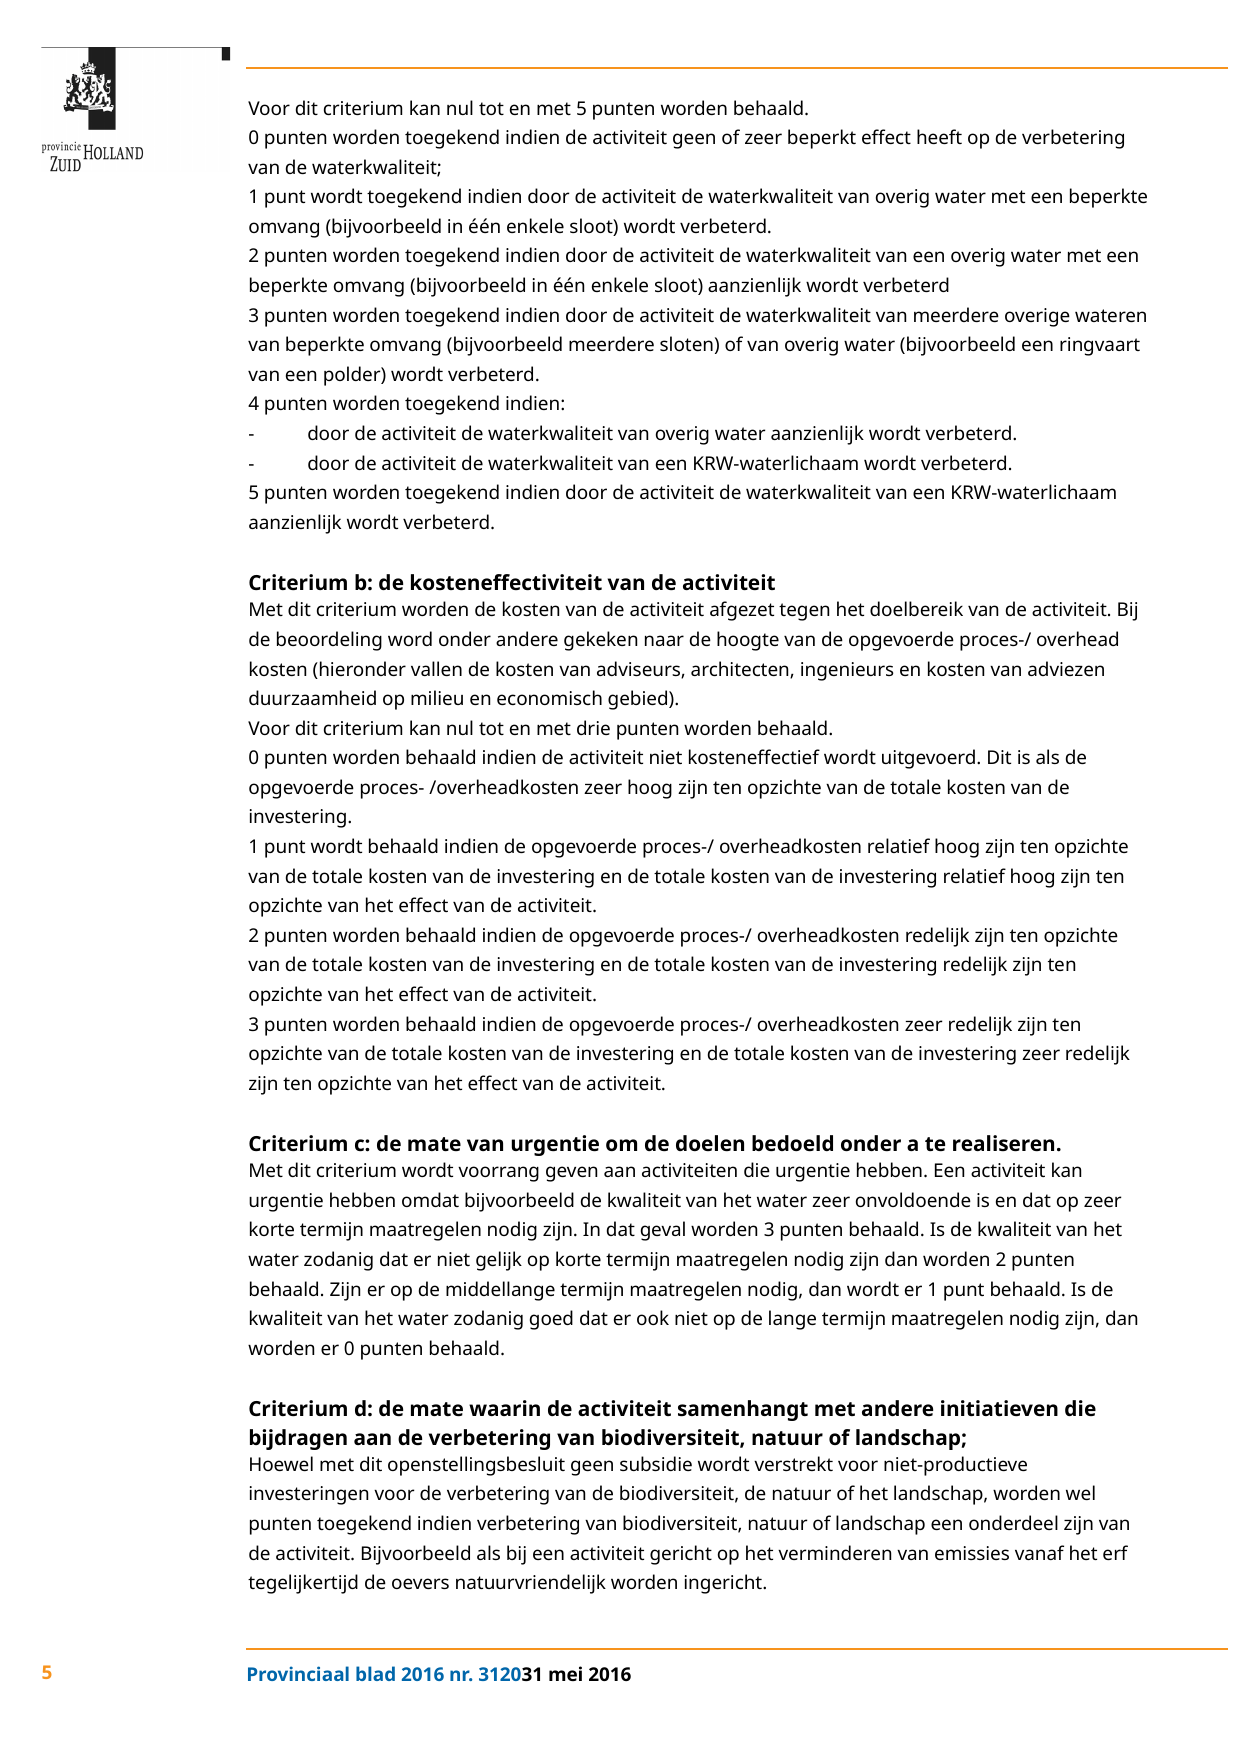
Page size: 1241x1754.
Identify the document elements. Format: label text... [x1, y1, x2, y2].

picture [41, 47, 231, 172]
list door de activiteit de waterkwaliteit van overig water aanzienlijk wordt verbeterd. [248, 420, 1152, 446]
text Hoewel met dit openstellingsbesluit geen subsidie wordt verstrekt voor niet-productieve investeringen voor de verbetering van de biodiversiteit, de natuur of het landschap, worden wel punten toegekend indien verbetering van biodiversiteit, natuur of landschap een onderdeel zijn van de activiteit. Bijvoorbeeld als bij een activiteit gericht op het verminderen van emissies vanaf het erf tegelijkertijd de oevers natuurvriendelijk worden ingericht. [248, 1451, 1152, 1595]
text 4 punten worden toegekend indien: [248, 391, 1152, 416]
text Criterium d: de mate waarin de activiteit samenhangt met andere initiatieven die bijdragen aan de verbetering van biodiversiteit, natuur of landschap; [248, 1394, 1152, 1451]
text Criterium c: de mate van urgentie om de doelen bedoeld onder a te realiseren. [248, 1129, 1152, 1157]
text 2 punten worden toegekend indien door de activiteit de waterkwaliteit van een overig water met een beperkte omvang (bijvoorbeeld in één enkele sloot) aanzienlijk wordt verbeterd [248, 243, 1152, 298]
text 5 punten worden toegekend indien door de activiteit de waterkwaliteit van een KRW-waterlichaam aanzienlijk wordt verbeterd. [248, 479, 1152, 535]
text Met dit criterium wordt voorrang geven aan activiteiten die urgentie hebben. Een activiteit kan urgentie hebben omdat bijvoorbeeld de kwaliteit van het water zeer onvoldoende is en dat op zeer korte termijn maatregelen nodig zijn. In dat geval worden 3 punten behaald. Is de kwaliteit van het water zodanig dat er niet gelijk op korte termijn maatregelen nodig zijn dan worden 2 punten behaald. Zijn er op de middellange termijn maatregelen nodig, dan wordt er 1 punt behaald. Is de kwaliteit van het water zodanig goed dat er ook niet op de lange termijn maatregelen nodig zijn, dan worden er 0 punten behaald. [248, 1157, 1152, 1361]
list door de activiteit de waterkwaliteit van een KRW-waterlichaam wordt verbeterd. [248, 450, 1152, 476]
text 0 punten worden behaald indien de activiteit niet kosteneffectief wordt uitgevoerd. Dit is als de opgevoerde proces- /overheadkosten zeer hoog zijn ten opzichte van de totale kosten van de investering. [248, 744, 1152, 829]
text Voor dit criterium kan nul tot en met 5 punten worden behaald. [248, 95, 1152, 121]
text 3 punten worden behaald indien de opgevoerde proces-/ overheadkosten zeer redelijk zijn ten opzichte van de totale kosten van de investering en de totale kosten van de investering zeer redelijk zijn ten opzichte van het effect van de activiteit. [248, 1011, 1152, 1096]
text 3 punten worden toegekend indien door de activiteit de waterkwaliteit van meerdere overige wateren van beperkte omvang (bijvoorbeeld meerdere sloten) of van overig water (bijvoorbeeld een ringvaart van een polder) wordt verbeterd. [248, 302, 1152, 387]
text 1 punt wordt behaald indien de opgevoerde proces-/ overheadkosten relatief hoog zijn ten opzichte van de totale kosten van de investering en de totale kosten van de investering relatief hoog zijn ten opzichte van het effect van de activiteit. [248, 833, 1152, 918]
text 2 punten worden behaald indien de opgevoerde proces-/ overheadkosten redelijk zijn ten opzichte van de totale kosten van de investering en de totale kosten van de investering redelijk zijn ten opzichte van het effect van de activiteit. [248, 922, 1152, 1007]
text Criterium b: de kosteneffectiviteit van de activiteit [248, 568, 1152, 597]
text 0 punten worden toegekend indien de activiteit geen of zeer beperkt effect heeft op de verbetering van de waterkwaliteit; [248, 124, 1152, 180]
text Met dit criterium worden de kosten van de activiteit afgezet tegen het doelbereik van de activiteit. Bij de beoordeling word onder andere gekeken naar de hoogte van de opgevoerde proces-/ overhead kosten (hieronder vallen de kosten van adviseurs, architecten, ingenieurs en kosten van adviezen duurzaamheid op milieu en economisch gebied). [248, 597, 1152, 711]
text Voor dit criterium kan nul tot en met drie punten worden behaald. [248, 715, 1152, 741]
text 1 punt wordt toegekend indien door de activiteit de waterkwaliteit van overig water met een beperkte omvang (bijvoorbeeld in één enkele sloot) wordt verbeterd. [248, 183, 1152, 239]
